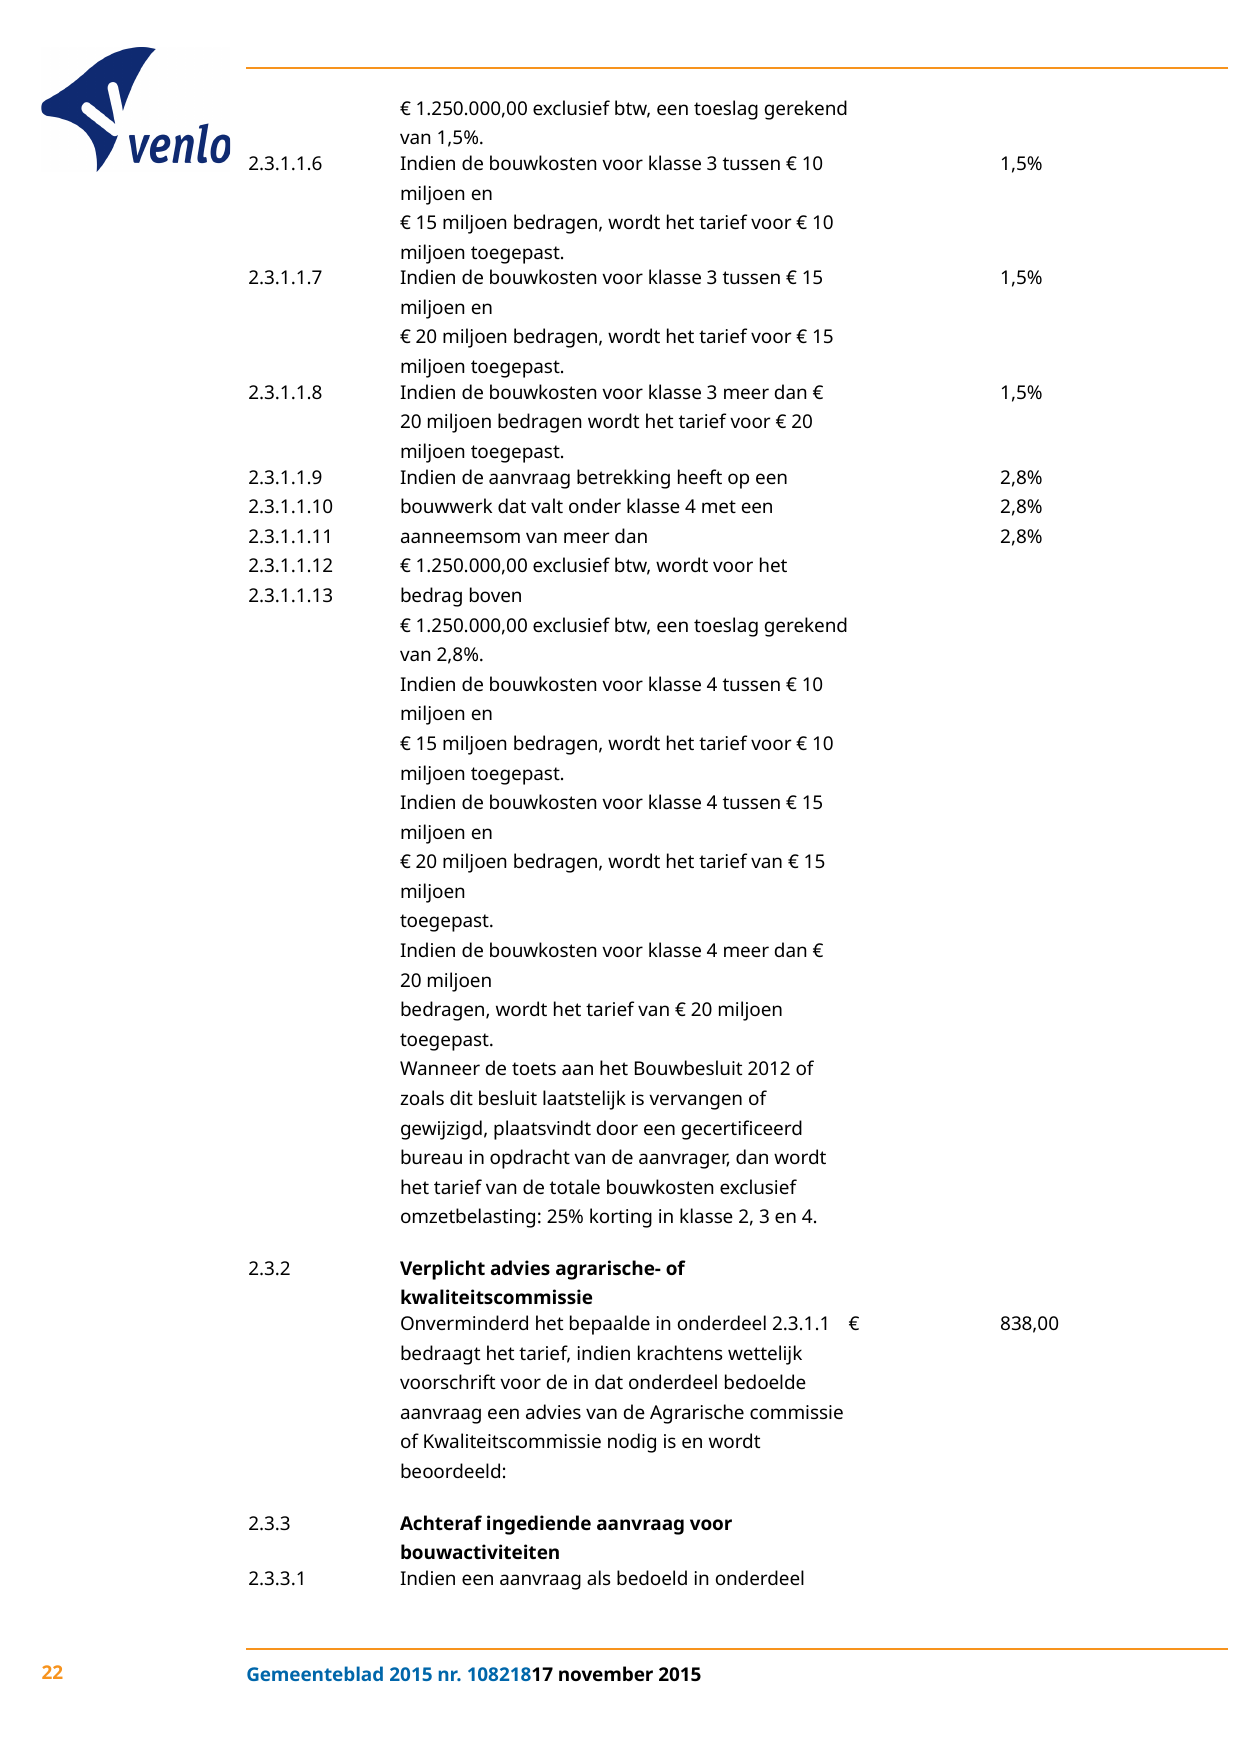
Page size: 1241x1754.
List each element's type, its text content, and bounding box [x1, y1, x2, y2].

table_cell 2.3.3 [248, 1510, 400, 1565]
table_cell [248, 1484, 400, 1510]
table_cell Indien de bouwkosten voor klasse 3 tussen € 10 miljoen en € 15 miljoen bedragen, wordt het tarief voor € 10 miljoen toegepast. [400, 150, 848, 264]
table_cell 2.3.3.1 [248, 1565, 400, 1591]
table_cell [848, 379, 1000, 464]
table_cell [248, 1229, 400, 1255]
table_cell Indien de bouwkosten voor klasse 3 meer dan € 20 miljoen bedragen wordt het tarief voor € 20 miljoen toegepast. [400, 379, 848, 464]
table_cell [848, 150, 1000, 264]
table_cell [1000, 1484, 1152, 1510]
table_cell [848, 1484, 1000, 1510]
table_cell Achteraf ingediende aanvraag voor bouwactiviteiten [400, 1510, 848, 1565]
table_cell [848, 1229, 1000, 1255]
table_cell € [848, 1310, 1000, 1484]
table_cell Verplicht advies agrarische- of kwaliteitscommissie [400, 1255, 848, 1310]
table_cell [1000, 1510, 1152, 1565]
table_cell 2.3.2 [248, 1255, 400, 1310]
table_cell [1000, 1255, 1152, 1310]
table_cell Indien de aanvraag betrekking heeft op een bouwwerk dat valt onder klasse 4 met een aanneemsom van meer dan € 1.250.000,00 exclusief btw, wordt voor het bedrag boven € 1.250.000,00 exclusief btw, een toeslag gerekend van 2,8%. Indien de bouwkosten voor klasse 4 tussen € 10 miljoen en € 15 miljoen bedragen, wordt het tarief voor € 10 miljoen toegepast. Indien de bouwkosten voor klasse 4 tussen € 15 miljoen en € 20 miljoen bedragen, wordt het tarief van € 15 miljoen toegepast. Indien de bouwkosten voor klasse 4 meer dan € 20 miljoen bedragen, wordt het tarief van € 20 miljoen toegepast. Wanneer de toets aan het Bouwbesluit 2012 of zoals dit besluit laatstelijk is vervangen of gewijzigd, plaatsvindt door een gecertificeerd bureau in opdracht van de aanvrager, dan wordt het tarief van de totale bouwkosten exclusief omzetbelasting: 25% korting in klasse 2, 3 en 4. [400, 464, 848, 1229]
table_cell [1000, 1565, 1152, 1591]
table_cell [848, 1510, 1000, 1565]
table_cell 2.3.1.1.7 [248, 265, 400, 379]
table_cell 2.3.1.1.6 [248, 150, 400, 264]
table_cell Onverminderd het bepaalde in onderdeel 2.3.1.1 bedraagt het tarief, indien krachtens wettelijk voorschrift voor de in dat onderdeel bedoelde aanvraag een advies van de Agrarische commissie of Kwaliteitscommissie nodig is en wordt beoordeeld: [400, 1310, 848, 1484]
table_cell € 1.250.000,00 exclusief btw, een toeslag gerekend van 1,5%. [400, 95, 848, 150]
table_cell [848, 1565, 1000, 1591]
table_cell 2.3.1.1.9 2.3.1.1.10 2.3.1.1.11 2.3.1.1.12 2.3.1.1.13 [248, 464, 400, 1229]
table_cell [248, 1310, 400, 1484]
table_cell [848, 95, 1000, 150]
table_cell 1,5% [1000, 150, 1152, 264]
table_cell [848, 464, 1000, 1229]
table_cell 1,5% [1000, 379, 1152, 464]
picture [41, 47, 231, 172]
table_cell [848, 265, 1000, 379]
table_cell [400, 1229, 848, 1255]
table_cell [1000, 95, 1152, 150]
table_cell 838,00 [1000, 1310, 1152, 1484]
table_cell 1,5% [1000, 265, 1152, 379]
table_cell 2,8% 2,8% 2,8% [1000, 464, 1152, 1229]
table_cell [248, 95, 400, 150]
table_cell [1000, 1229, 1152, 1255]
table_cell [400, 1484, 848, 1510]
table_cell [848, 1255, 1000, 1310]
table_cell 2.3.1.1.8 [248, 379, 400, 464]
table_cell Indien een aanvraag als bedoeld in onderdeel [400, 1565, 848, 1591]
table_cell Indien de bouwkosten voor klasse 3 tussen € 15 miljoen en € 20 miljoen bedragen, wordt het tarief voor € 15 miljoen toegepast. [400, 265, 848, 379]
